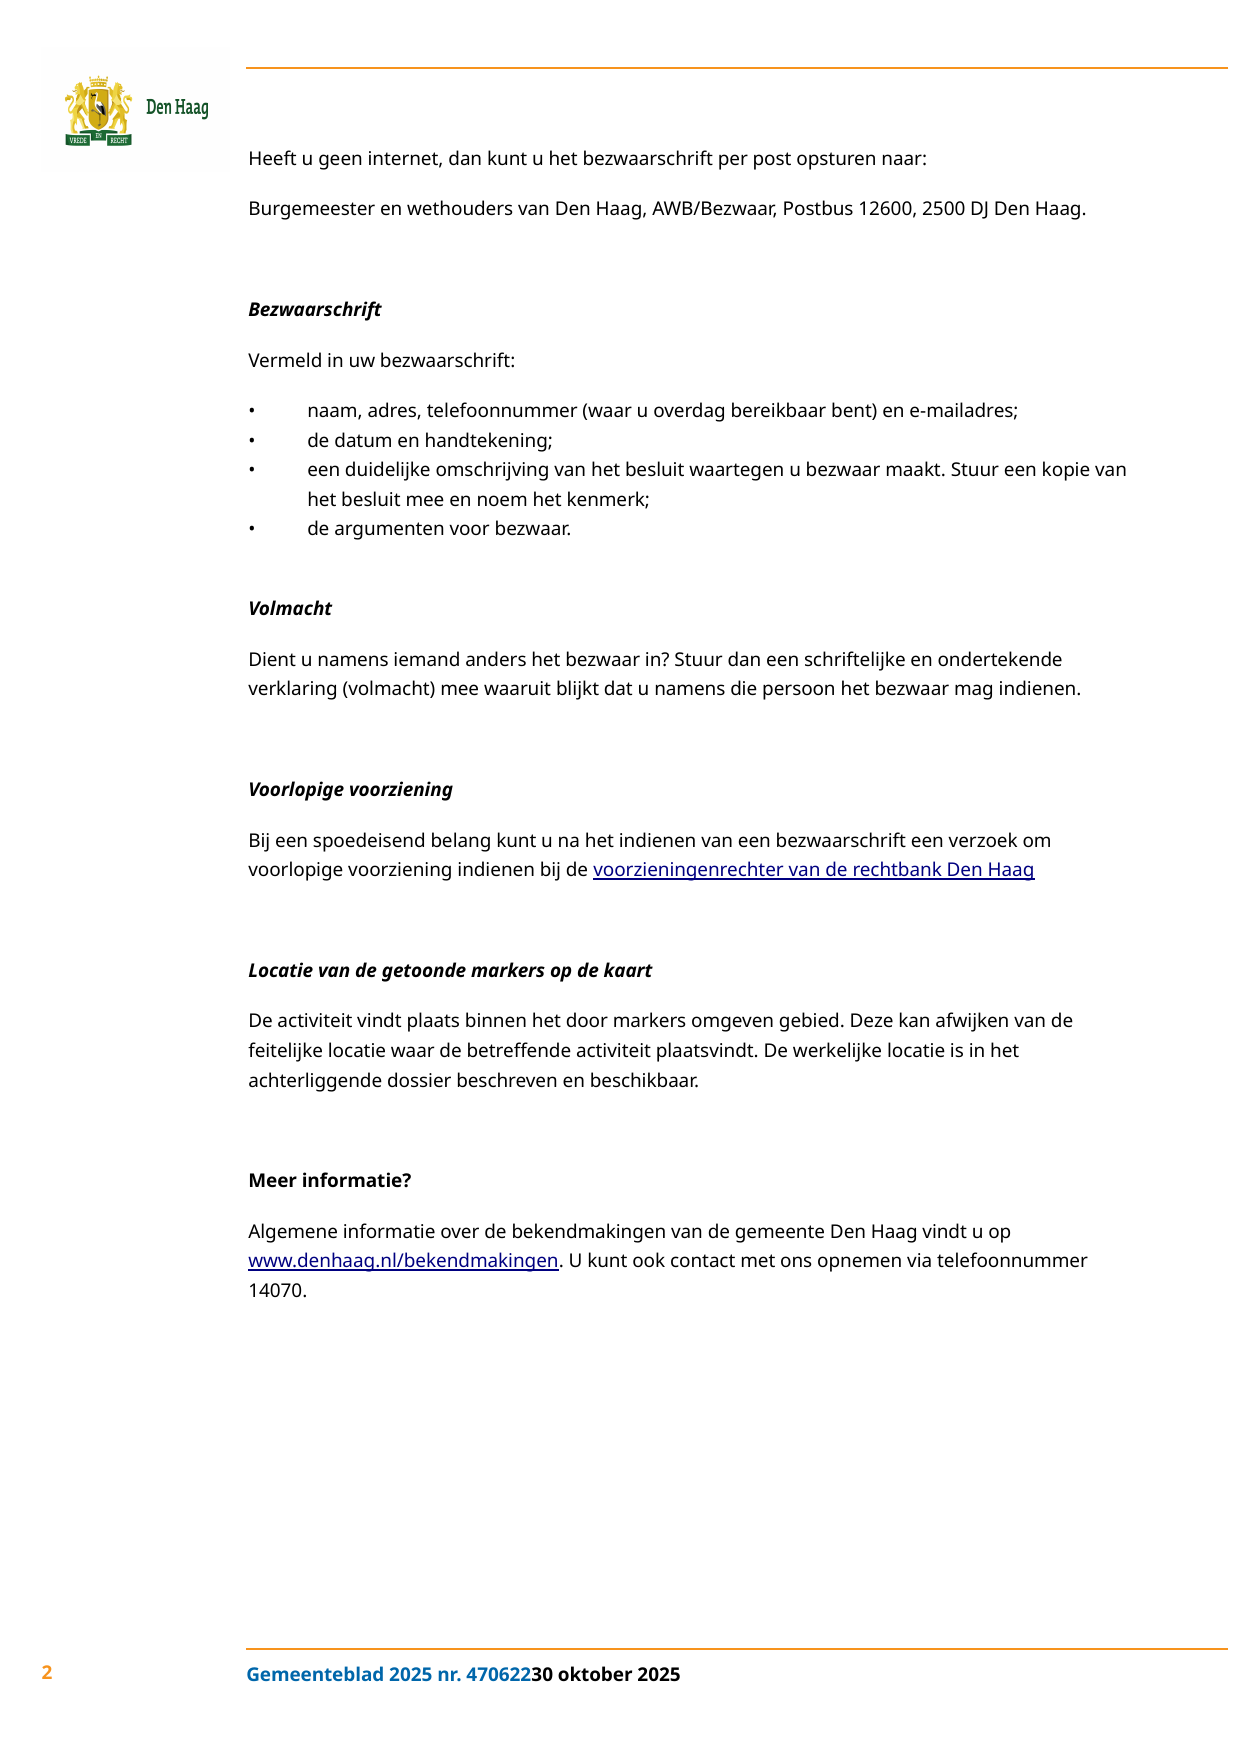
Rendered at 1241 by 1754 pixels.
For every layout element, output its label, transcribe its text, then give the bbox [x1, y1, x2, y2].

text Meer informatie? [248, 1168, 1152, 1193]
text Bij een spoedeisend belang kunt u na het indienen van een bezwaarschrift een verzoek om voorlopige voorziening indienen bij de voorzieningenrechter van de rechtbank Den Haag [248, 827, 1152, 882]
list een duidelijke omschrijving van het besluit waartegen u bezwaar maakt. Stuur een kopie van het besluit mee en noem het kenmerk; [248, 456, 1152, 512]
text Voorlopige voorziening [248, 776, 1152, 802]
text Vermeld in uw bezwaarschrift: [248, 347, 1152, 373]
text Dient u namens iemand anders het bezwaar in? Stuur dan een schriftelijke en ondertekende verklaring (volmacht) mee waaruit blijkt dat u namens die persoon het bezwaar mag indienen. [248, 646, 1152, 701]
text Locatie van de getoonde markers op de kaart [248, 957, 1152, 983]
list de argumenten voor bezwaar. [248, 516, 1152, 541]
text Algemene informatie over de bekendmakingen van de gemeente Den Haag vindt u op www.denhaag.nl/bekendmakingen. U kunt ook contact met ons opnemen via telefoonnummer 14070. [248, 1218, 1152, 1303]
text Bezwaarschrift [248, 296, 1152, 322]
text Burgemeester en wethouders van Den Haag, AWB/Bezwaar, Postbus 12600, 2500 DJ Den Haag. [248, 196, 1152, 221]
list naam, adres, telefoonnummer (waar u overdag bereikbaar bent) en e-mailadres; [248, 397, 1152, 423]
picture [41, 47, 231, 172]
text De activiteit vindt plaats binnen het door markers omgeven gebied. Deze kan afwijken van de feitelijke locatie waar de betreffende activiteit plaatsvindt. De werkelijke locatie is in het achterliggende dossier beschreven en beschikbaar. [248, 1008, 1152, 1093]
text Volmacht [248, 596, 1152, 621]
text Heeft u geen internet, dan kunt u het bezwaarschrift per post opsturen naar: [248, 145, 1152, 171]
list de datum en handtekening; [248, 427, 1152, 453]
